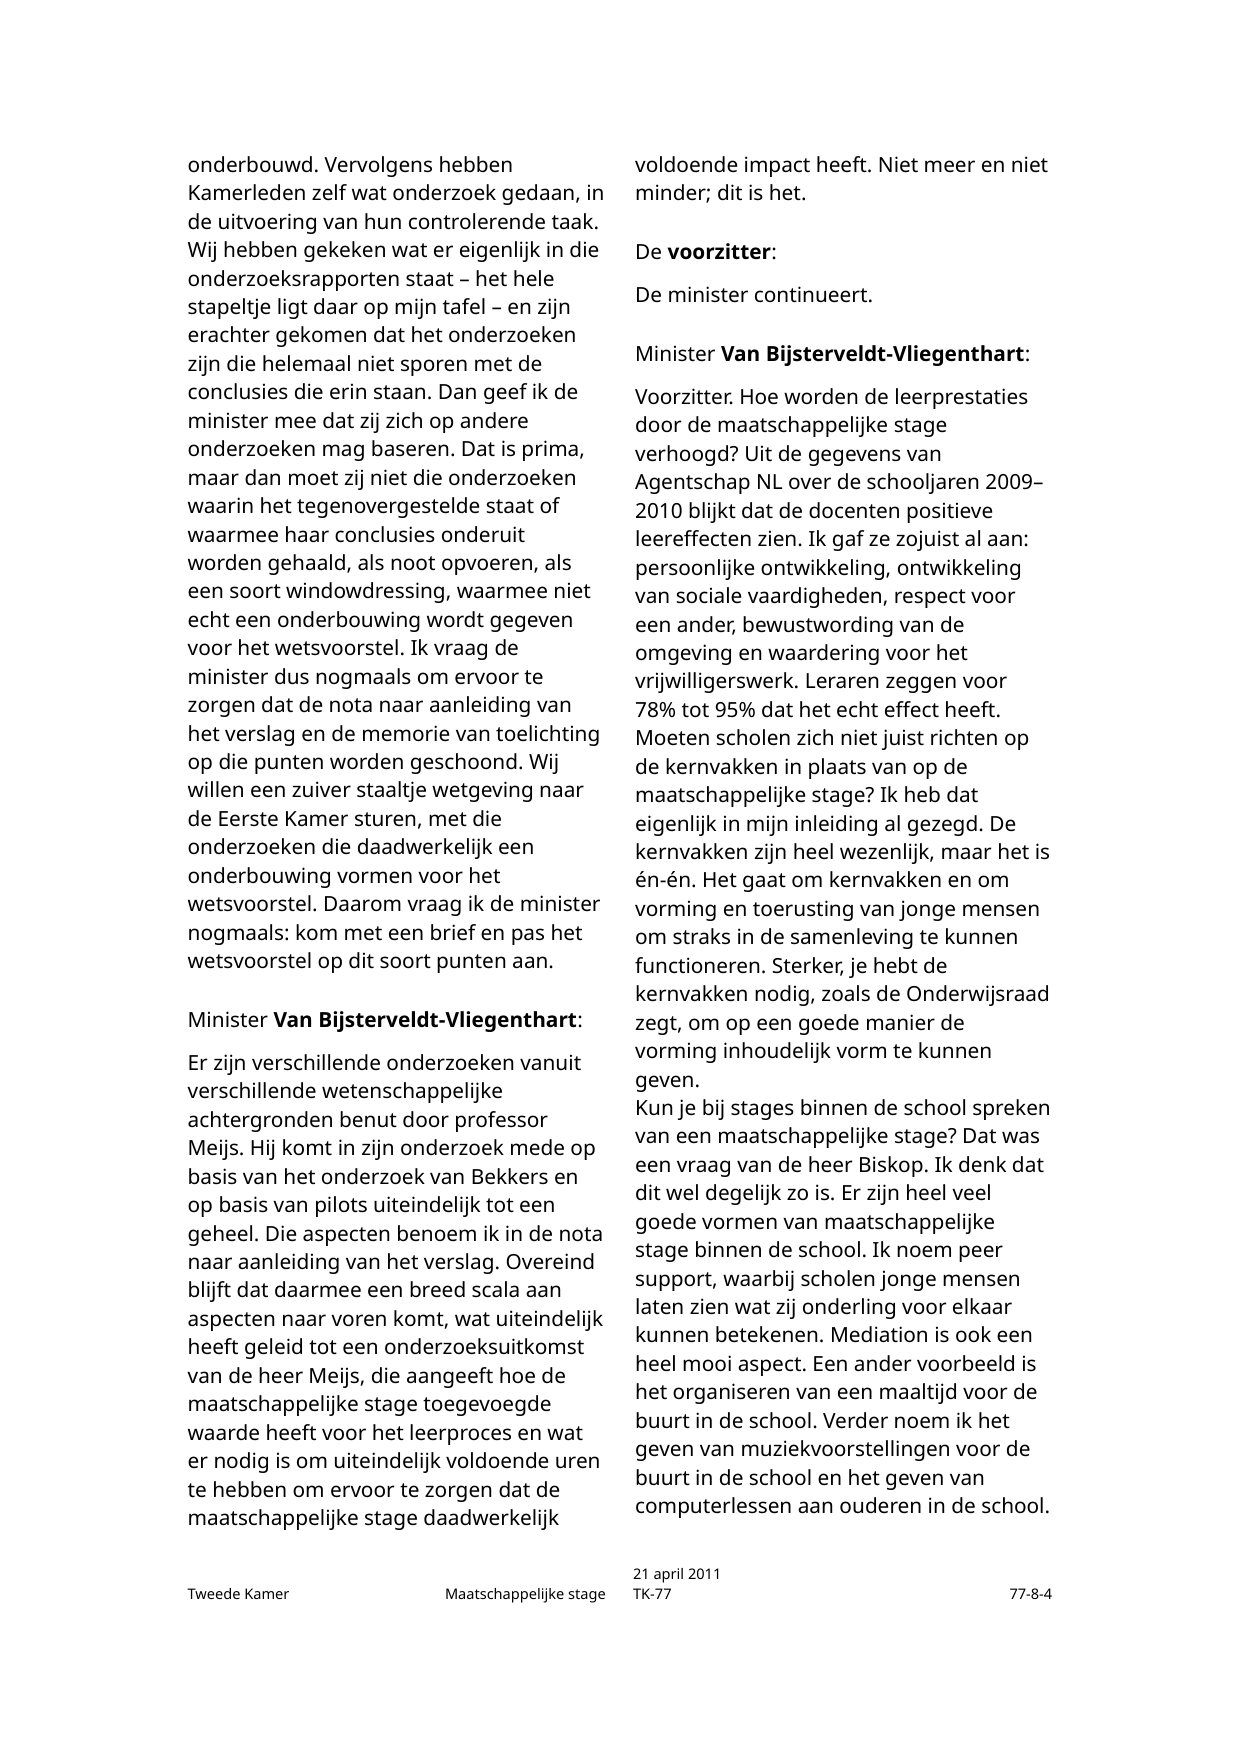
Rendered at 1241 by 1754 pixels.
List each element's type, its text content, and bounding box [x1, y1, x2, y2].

text Minister Van Bijsterveldt-Vliegenthart: [635, 339, 1053, 367]
text Kun je bij stages binnen de school spreken van een maatschappelijke stage? Dat was een vraag van de heer Biskop. Ik denk dat dit wel degelijk zo is. Er zijn heel veel goede vormen van maatschappelijke stage binnen de school. Ik noem peer support, waarbij scholen jonge mensen laten zien wat zij onderling voor elkaar kunnen betekenen. Mediation is ook een heel mooi aspect. Een ander voorbeeld is het organiseren van een maaltijd voor de buurt in de school. Verder noem ik het geven van muziekvoorstellingen voor de buurt in de school en het geven van computerlessen aan ouderen in de school. [635, 1093, 1053, 1520]
text Minister Van Bijsterveldt-Vliegenthart: [187, 1005, 605, 1033]
text voldoende impact heeft. Niet meer en niet minder; dit is het. [635, 150, 1053, 207]
text Moeten scholen zich niet juist richten op de kernvakken in plaats van op de maatschappelijke stage? Ik heb dat eigenlijk in mijn inleiding al gezegd. De kernvakken zijn heel wezenlijk, maar het is én-én. Het gaat om kernvakken en om vorming en toerusting van jonge mensen om straks in de samenleving te kunnen functioneren. Sterker, je hebt de kernvakken nodig, zoals de Onderwijsraad zegt, om op een goede manier de vorming inhoudelijk vorm te kunnen geven. [635, 723, 1053, 1093]
text Er zijn verschillende onderzoeken vanuit verschillende wetenschappelijke achtergronden benut door professor Meijs. Hij komt in zijn onderzoek mede op basis van het onderzoek van Bekkers en op basis van pilots uiteindelijk tot een geheel. Die aspecten benoem ik in de nota naar aanleiding van het verslag. Overeind blijft dat daarmee een breed scala aan aspecten naar voren komt, wat uiteindelijk heeft geleid tot een onderzoeksuitkomst van de heer Meijs, die aangeeft hoe de maatschappelijke stage toegevoegde waarde heeft voor het leerproces en wat er nodig is om uiteindelijk voldoende uren te hebben om ervoor te zorgen dat de maatschappelijke stage daadwerkelijk [187, 1048, 605, 1532]
text onderbouwd. Vervolgens hebben Kamerleden zelf wat onderzoek gedaan, in de uitvoering van hun controlerende taak. Wij hebben gekeken wat er eigenlijk in die onderzoeksrapporten staat – het hele stapeltje ligt daar op mijn tafel – en zijn erachter gekomen dat het onderzoeken zijn die helemaal niet sporen met de conclusies die erin staan. Dan geef ik de minister mee dat zij zich op andere onderzoeken mag baseren. Dat is prima, maar dan moet zij niet die onderzoeken waarin het tegenovergestelde staat of waarmee haar conclusies onderuit worden gehaald, als noot opvoeren, als een soort windowdressing, waarmee niet echt een onderbouwing wordt gegeven voor het wetsvoorstel. Ik vraag de minister dus nogmaals om ervoor te zorgen dat de nota naar aanleiding van het verslag en de memorie van toelichting op die punten worden geschoond. Wij willen een zuiver staaltje wetgeving naar de Eerste Kamer sturen, met die onderzoeken die daadwerkelijk een onderbouwing vormen voor het wetsvoorstel. Daarom vraag ik de minister nogmaals: kom met een brief en pas het wetsvoorstel op dit soort punten aan. [187, 150, 605, 975]
text Voorzitter. Hoe worden de leerprestaties door de maatschappelijke stage verhoogd? Uit de gegevens van Agentschap NL over de schooljaren 2009–2010 blijkt dat de docenten positieve leereffecten zien. Ik gaf ze zojuist al aan: persoonlijke ontwikkeling, ontwikkeling van sociale vaardigheden, respect voor een ander, bewustwording van de omgeving en waardering voor het vrijwilligerswerk. Leraren zeggen voor 78% tot 95% dat het echt effect heeft. [635, 382, 1053, 723]
text De voorzitter: [635, 237, 1053, 265]
text De minister continueert. [635, 280, 1053, 309]
